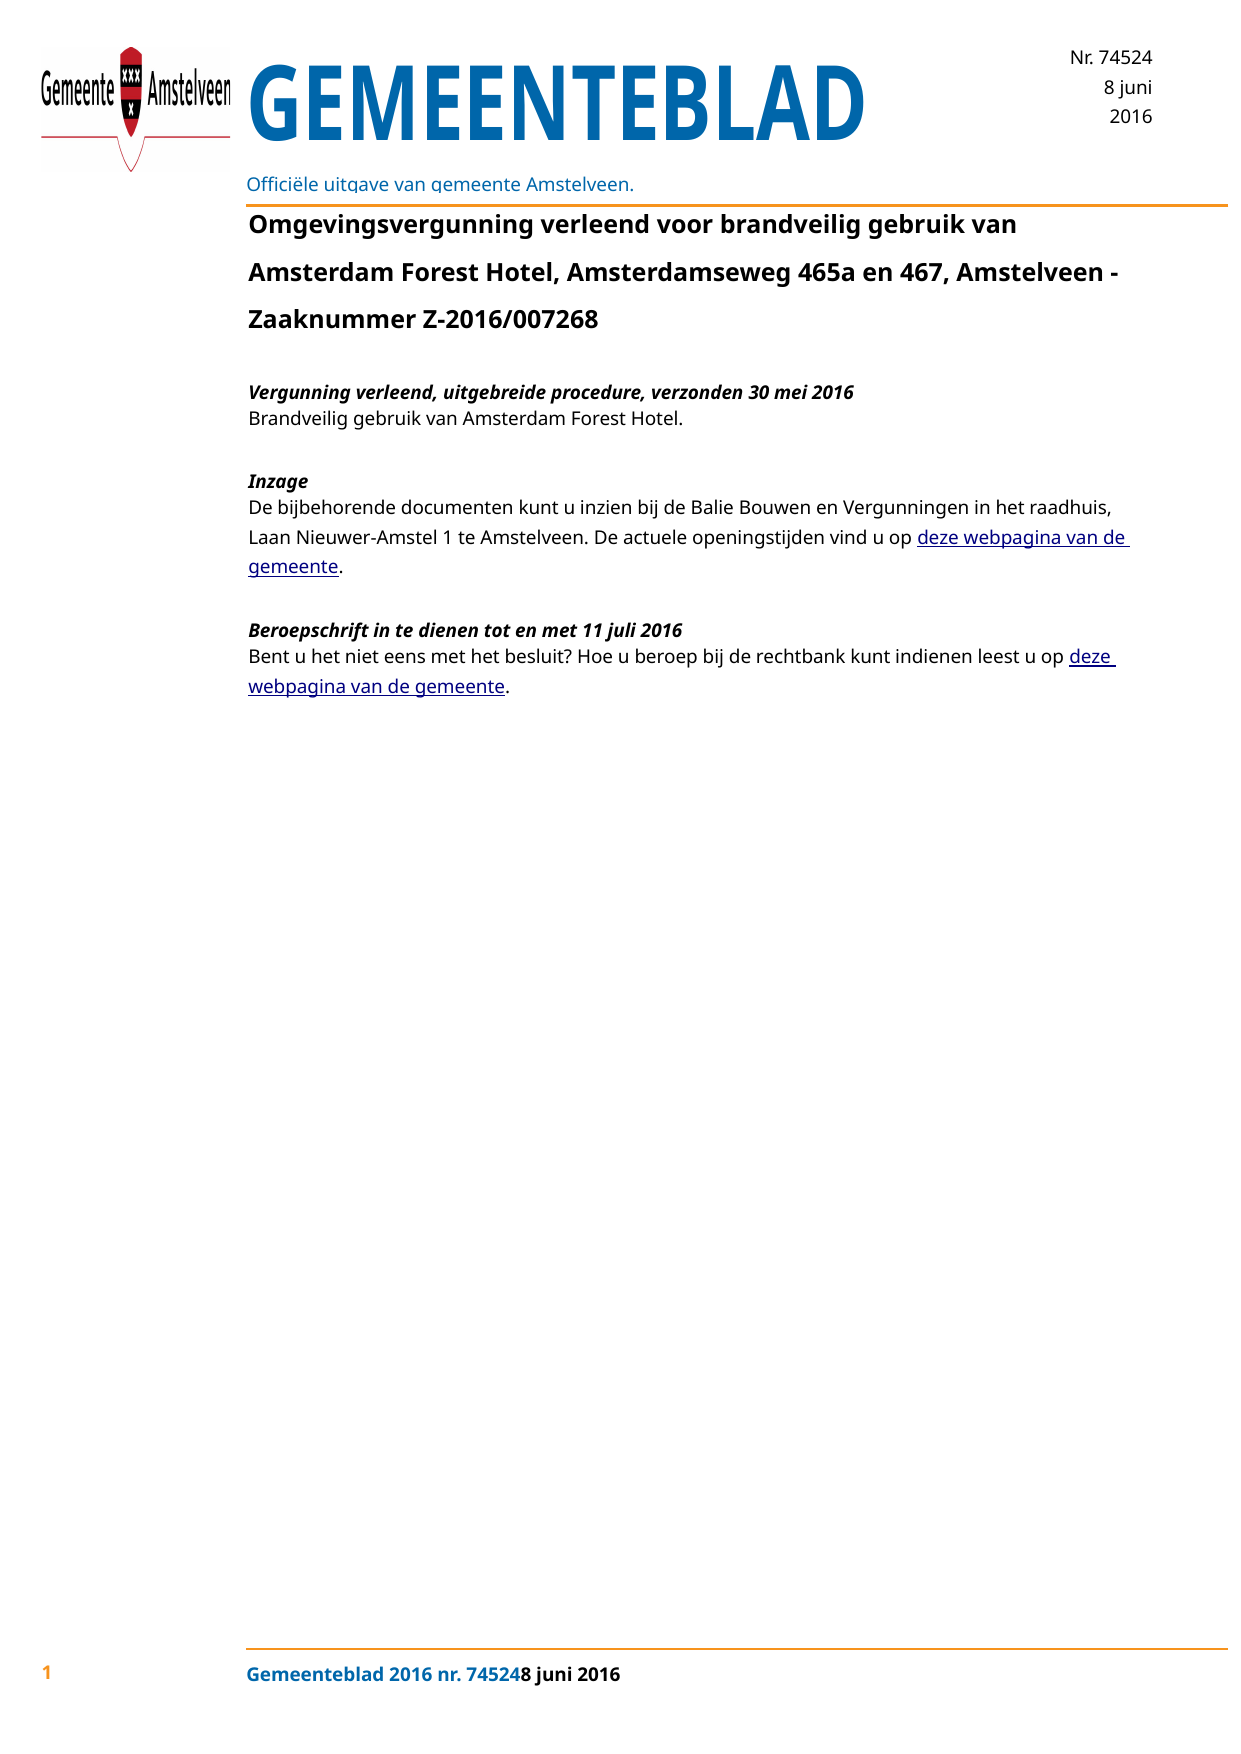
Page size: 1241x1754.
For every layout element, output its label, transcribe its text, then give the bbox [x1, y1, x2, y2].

picture [41, 47, 231, 172]
text De bijbehorende documenten kunt u inzien bij de Balie Bouwen en Vergunningen in het raadhuis, Laan Nieuwer-Amstel 1 te Amstelveen. De actuele openingstijden vind u op deze webpagina van de gemeente. [248, 494, 1152, 579]
text Beroepschrift in te dienen tot en met 11 juli 2016 [248, 618, 1152, 643]
text Omgevingsvergunning verleend voor brandveilig gebruik van Amsterdam Forest Hotel, Amsterdamseweg 465a en 467, Amstelveen - Zaaknummer Z-2016/007268 [248, 207, 1152, 336]
text Bent u het niet eens met het besluit? Hoe u beroep bij de rechtbank kunt indienen leest u op deze webpagina van de gemeente. [248, 643, 1152, 699]
text Inzage [248, 469, 1152, 494]
text Vergunning verleend, uitgebreide procedure, verzonden 30 mei 2016 [248, 379, 1152, 405]
text Brandveilig gebruik van Amsterdam Forest Hotel. [248, 405, 1152, 431]
